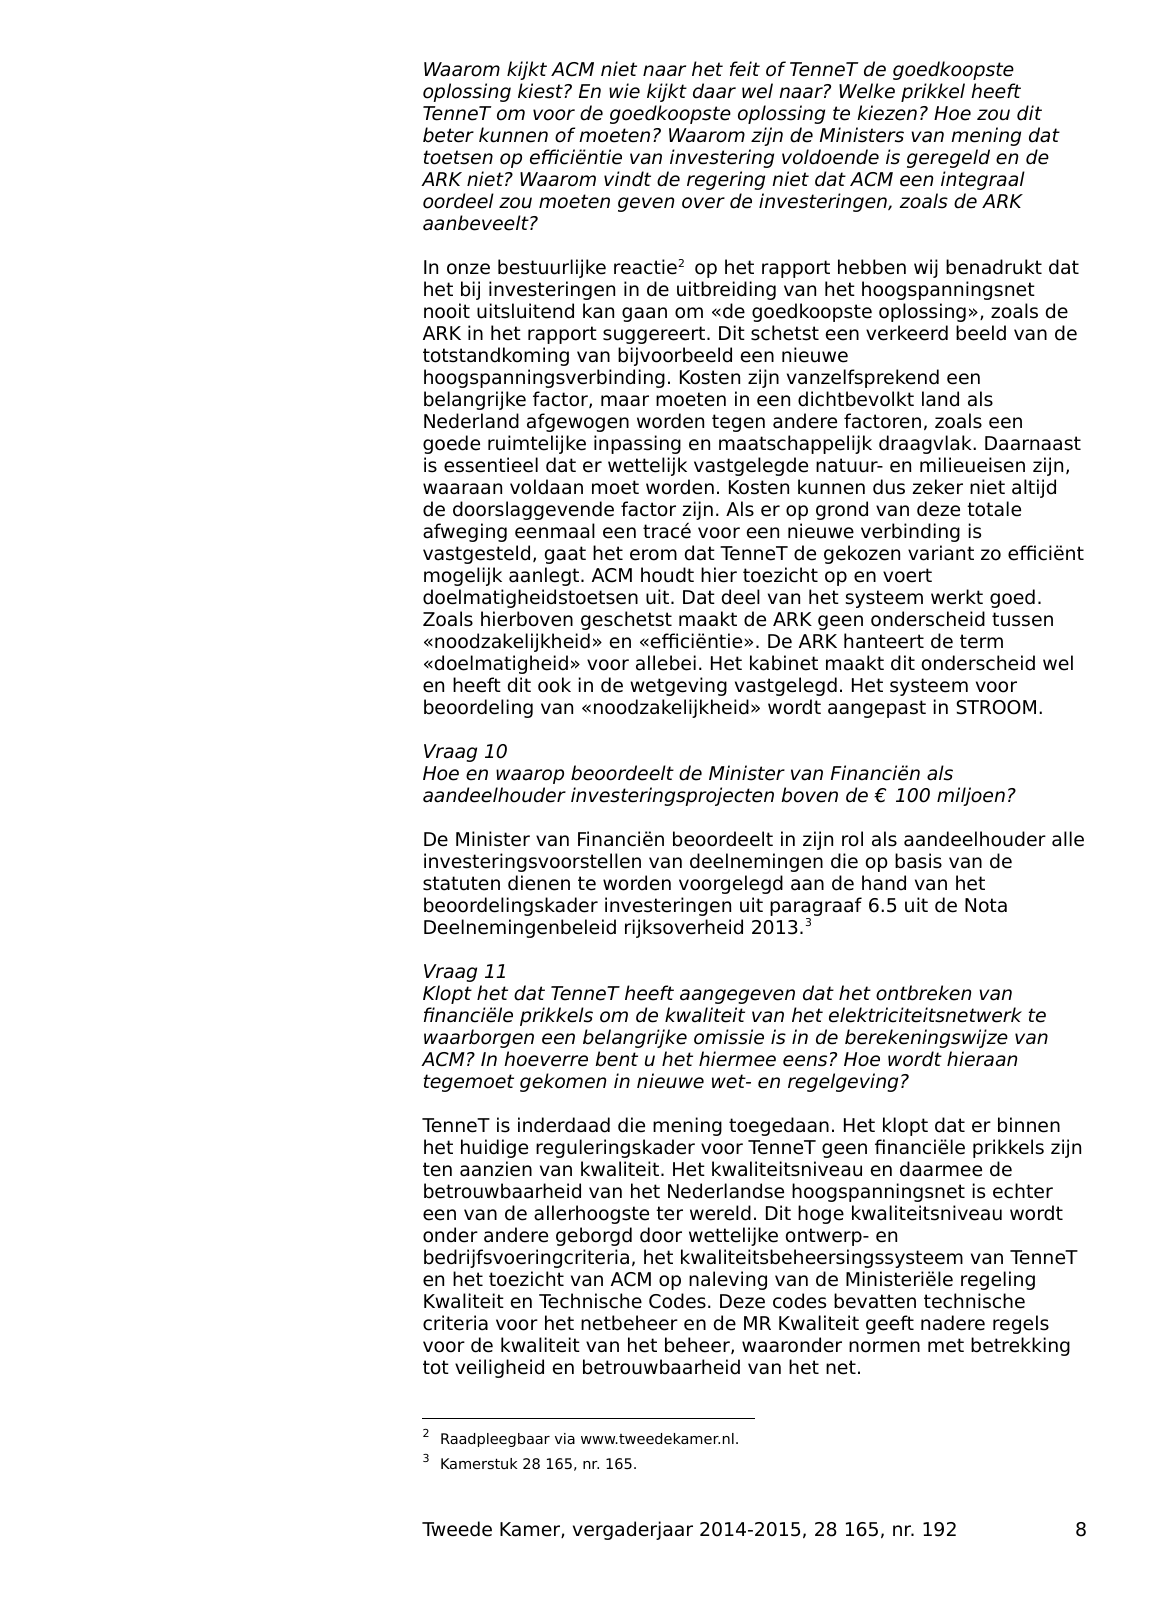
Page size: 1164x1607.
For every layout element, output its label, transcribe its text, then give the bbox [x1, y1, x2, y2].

text TenneT is inderdaad die mening toegedaan. Het klopt dat er binnen het huidige reguleringskader voor TenneT geen financiële prikkels zijn ten aanzien van kwaliteit. Het kwaliteitsniveau en daarmee de betrouwbaarheid van het Nederlandse hoogspanningsnet is echter een van de allerhoogste ter wereld. Dit hoge kwaliteitsniveau wordt onder andere geborgd door wettelijke ontwerp- en bedrijfsvoeringcriteria, het kwaliteitsbeheersingssysteem van TenneT en het toezicht van ACM op naleving van de Ministeriële regeling Kwaliteit en Technische Codes. Deze codes bevatten technische criteria voor het netbeheer en de MR Kwaliteit geeft nadere regels voor de kwaliteit van het beheer, waaronder normen met betrekking tot veiligheid en betrouwbaarheid van het net. [422, 1115, 1087, 1379]
text Hoe en waarop beoordeelt de Minister van Financiën als aandeelhouder investeringsprojecten boven de € 100 miljoen? [422, 763, 1087, 807]
text De Minister van Financiën beoordeelt in zijn rol als aandeelhouder alle investeringsvoorstellen van deelnemingen die op basis van de statuten dienen te worden voorgelegd aan de hand van het beoordelingskader investeringen uit paragraaf 6.5 uit de Nota Deelnemingenbeleid rijksoverheid 2013. [422, 829, 1087, 939]
text Vraag 11 [422, 961, 1087, 983]
text Zoals hierboven geschetst maakt de ARK geen onderscheid tussen «noodzakelijkheid» en «efficiëntie». De ARK hanteert de term «doelmatigheid» voor allebei. Het kabinet maakt dit onderscheid wel en heeft dit ook in de wetgeving vastgelegd. Het systeem voor beoordeling van «noodzakelijkheid» wordt aangepast in STROOM. [422, 609, 1087, 719]
text In onze bestuurlijke reactie op het rapport hebben wij benadrukt dat het bij investeringen in de uitbreiding van het hoogspanningsnet nooit uitsluitend kan gaan om «de goedkoopste oplossing», zoals de ARK in het rapport suggereert. Dit schetst een verkeerd beeld van de totstandkoming van bijvoorbeeld een nieuwe hoogspanningsverbinding. Kosten zijn vanzelfsprekend een belangrijke factor, maar moeten in een dichtbevolkt land als Nederland afgewogen worden tegen andere factoren, zoals een goede ruimtelijke inpassing en maatschappelijk draagvlak. Daarnaast is essentieel dat er wettelijk vastgelegde natuur- en milieueisen zijn, waaraan voldaan moet worden. Kosten kunnen dus zeker niet altijd de doorslaggevende factor zijn. Als er op grond van deze totale afweging eenmaal een tracé voor een nieuwe verbinding is vastgesteld, gaat het erom dat TenneT de gekozen variant zo efficiënt mogelijk aanlegt. ACM houdt hier toezicht op en voert doelmatigheidstoetsen uit. Dat deel van het systeem werkt goed. [422, 257, 1087, 609]
text Vraag 10 [422, 741, 1087, 763]
text Kamerstuk 28 165, nr. 165. [422, 1452, 1087, 1474]
text Waarom kijkt ACM niet naar het feit of TenneT de goedkoopste oplossing kiest? En wie kijkt daar wel naar? Welke prikkel heeft TenneT om voor de goedkoopste oplossing te kiezen? Hoe zou dit beter kunnen of moeten? Waarom zijn de Ministers van mening dat toetsen op efficiëntie van investering voldoende is geregeld en de ARK niet? Waarom vindt de regering niet dat ACM een integraal oordeel zou moeten geven over de investeringen, zoals de ARK aanbeveelt? [422, 59, 1087, 235]
text Klopt het dat TenneT heeft aangegeven dat het ontbreken van financiële prikkels om de kwaliteit van het elektriciteitsnetwerk te waarborgen een belangrijke omissie is in de berekeningswijze van ACM? In hoeverre bent u het hiermee eens? Hoe wordt hieraan tegemoet gekomen in nieuwe wet- en regelgeving? [422, 983, 1087, 1093]
text Raadpleegbaar via www.tweedekamer.nl. [422, 1427, 1087, 1449]
